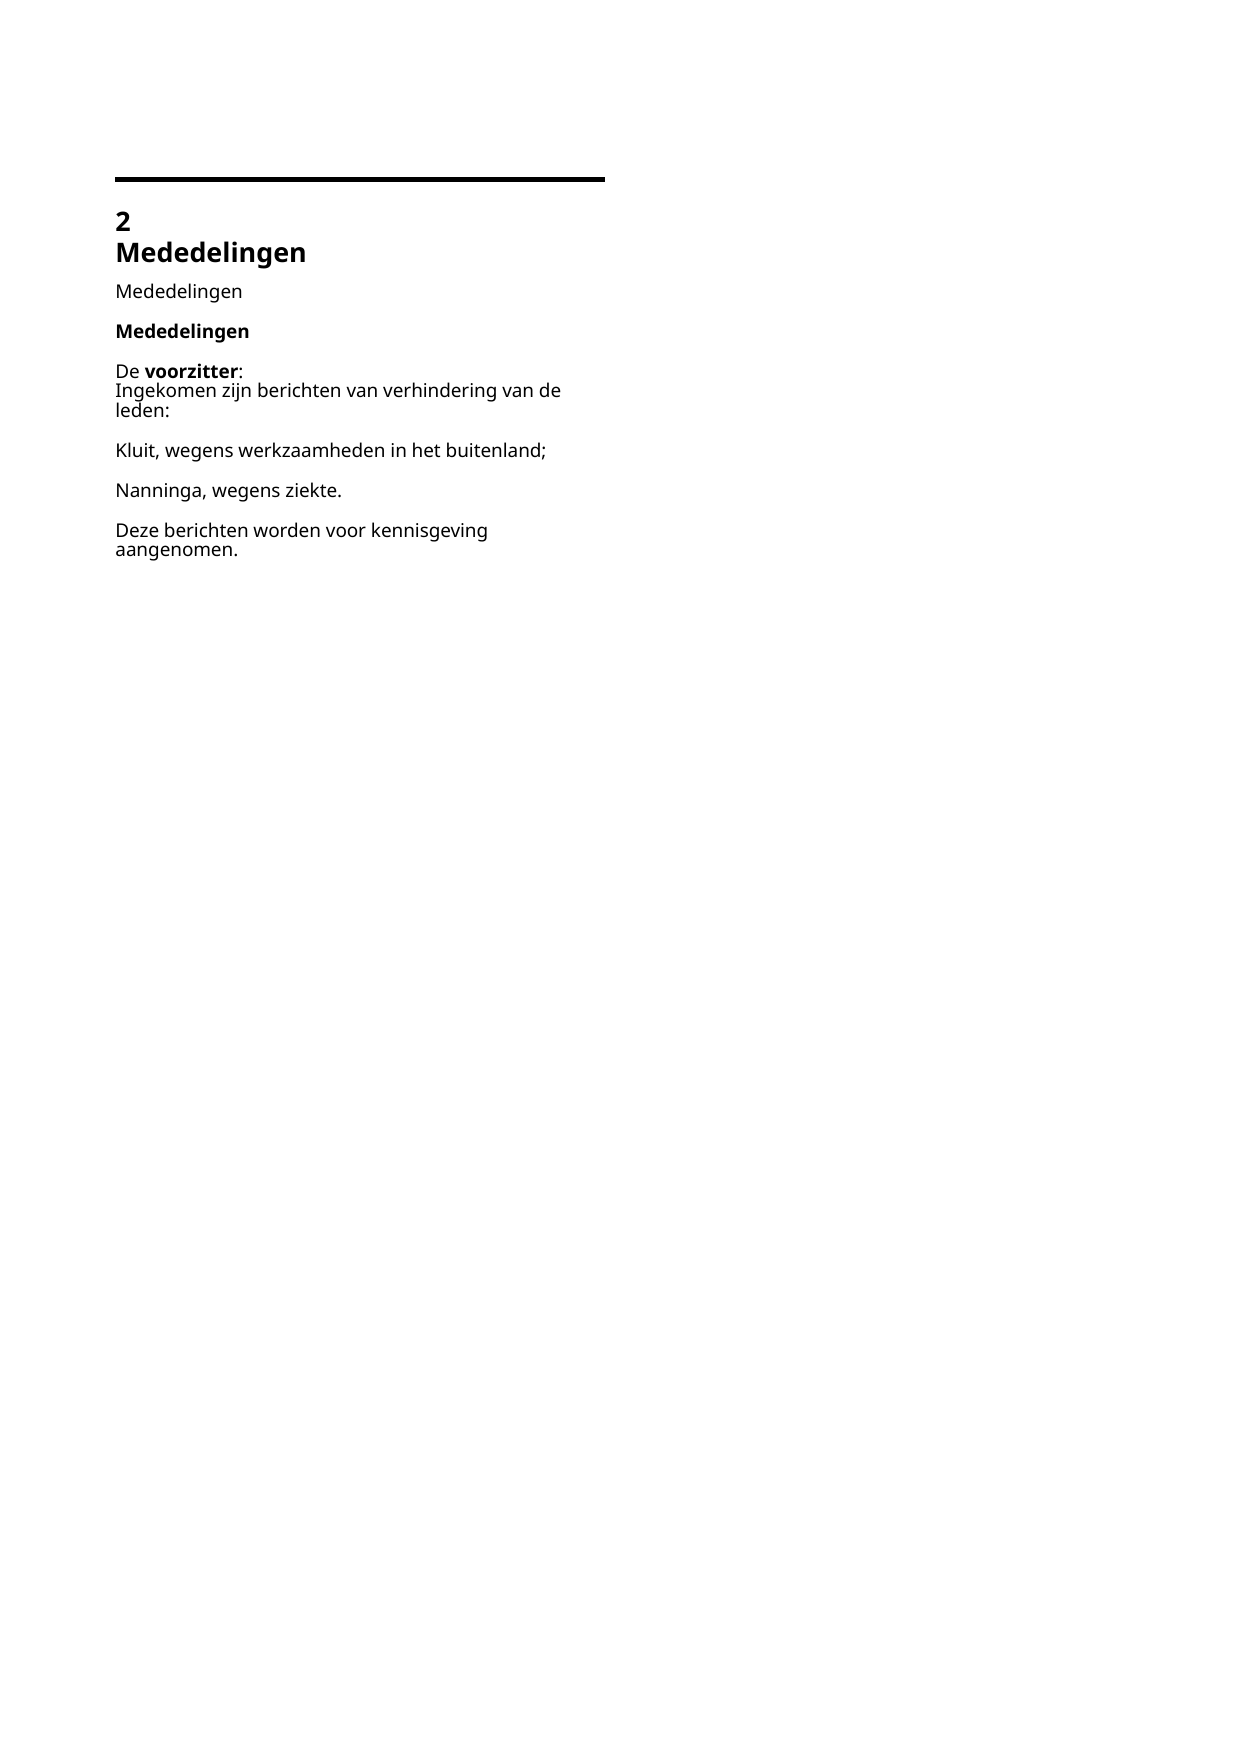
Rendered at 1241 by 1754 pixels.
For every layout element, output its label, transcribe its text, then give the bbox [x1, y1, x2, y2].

text Kluit, wegens werkzaamheden in het buitenland; [115, 442, 605, 461]
text Mededelingen [115, 283, 605, 302]
text Deze berichten worden voor kennisgeving aangenomen. [115, 522, 605, 560]
text Ingekomen zijn berichten van verhindering van de leden: [115, 382, 605, 421]
text Mededelingen [115, 323, 605, 342]
text Nanninga, wegens ziekte. [115, 482, 605, 501]
text 2 [115, 203, 605, 239]
text Mededelingen [115, 239, 605, 283]
text De voorzitter: [115, 363, 605, 382]
